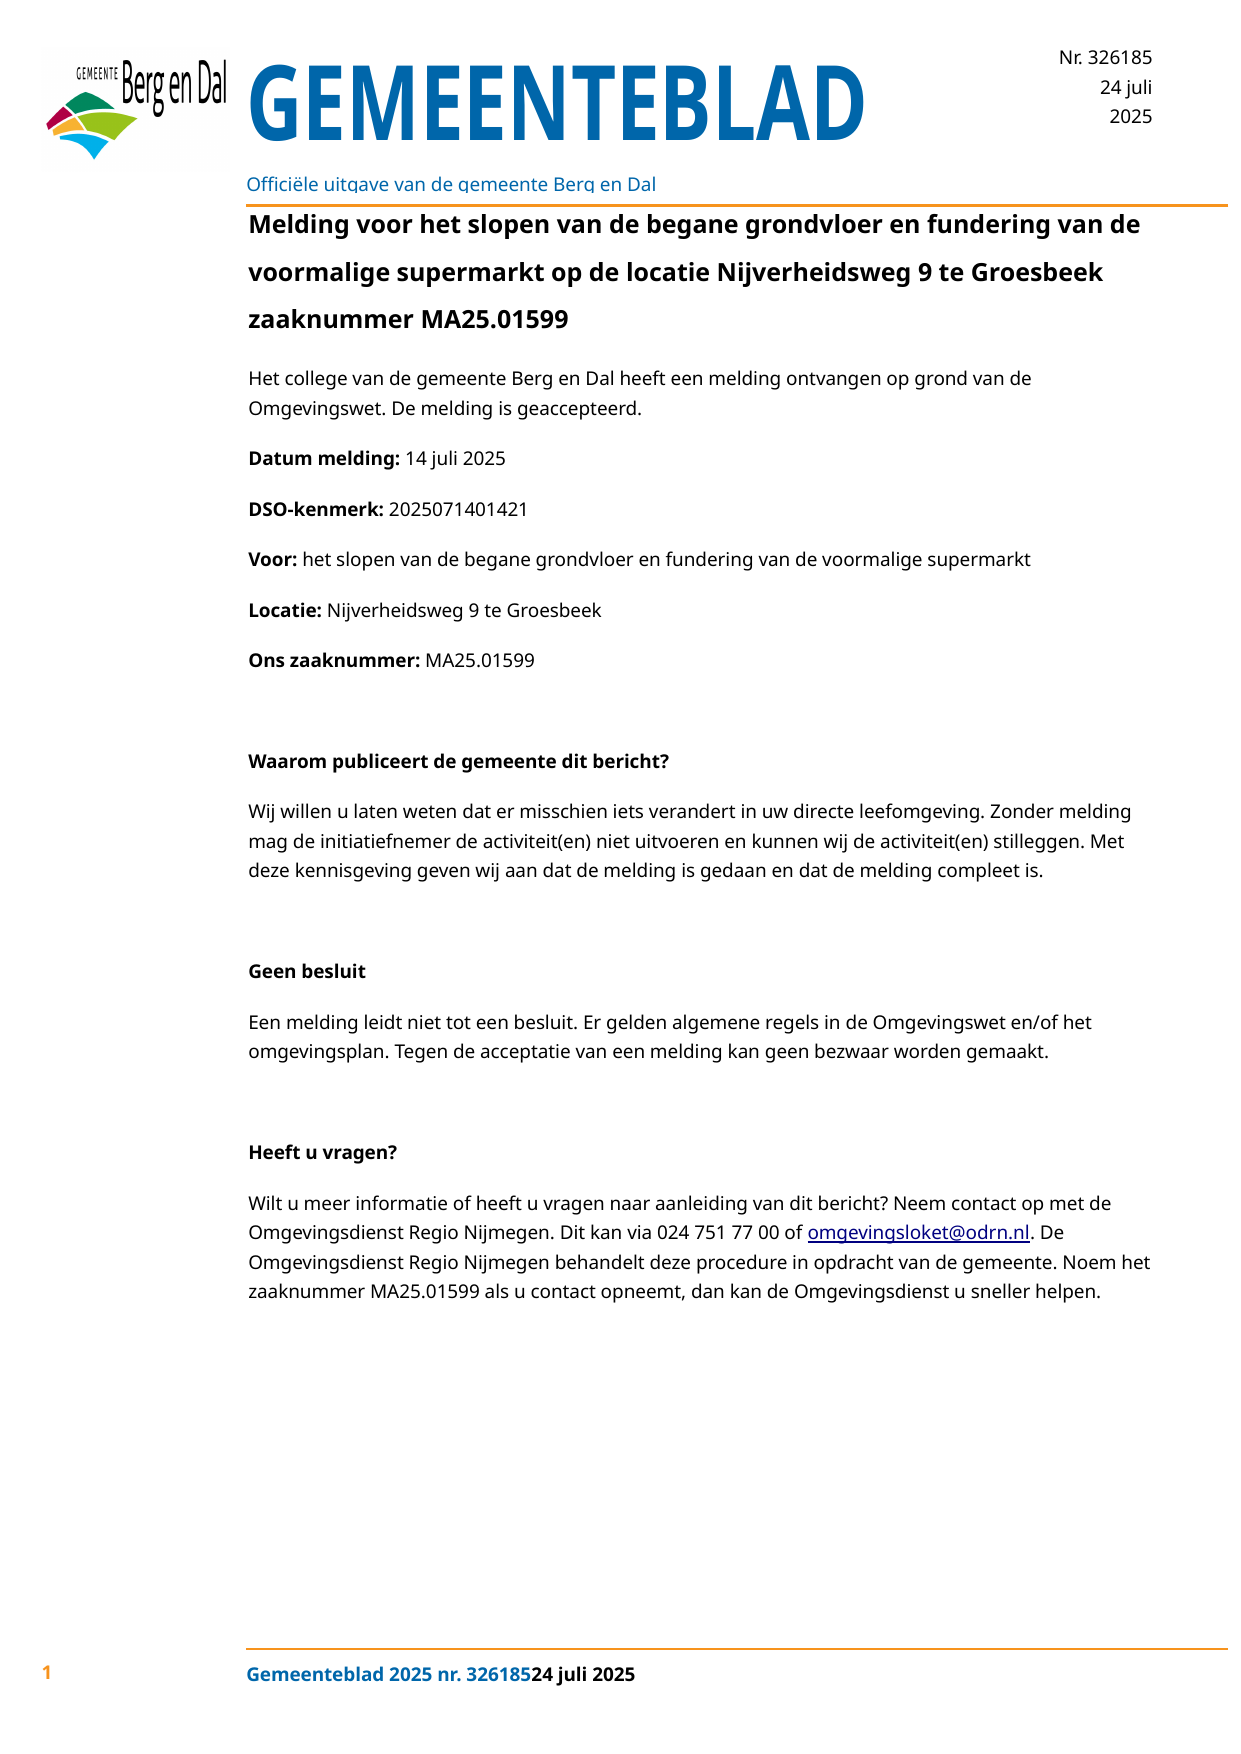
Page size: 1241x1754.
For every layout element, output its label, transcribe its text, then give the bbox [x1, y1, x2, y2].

text Wilt u meer informatie of heeft u vragen naar aanleiding van dit bericht? Neem contact op met de Omgevingsdienst Regio Nijmegen. Dit kan via 024 751 77 00 of omgevingsloket@odrn.nl. De Omgevingsdienst Regio Nijmegen behandelt deze procedure in opdracht van de gemeente. Noem het zaaknummer MA25.01599 als u contact opneemt, dan kan de Omgevingsdienst u sneller helpen. [248, 1190, 1152, 1304]
text Locatie: Nijverheidsweg 9 te Groesbeek [248, 597, 1152, 622]
text Wij willen u laten weten dat er misschien iets verandert in uw directe leefomgeving. Zonder melding mag de initiatiefnemer de activiteit(en) niet uitvoeren en kunnen wij de activiteit(en) stilleggen. Met deze kennisgeving geven wij aan dat de melding is gedaan en dat de melding compleet is. [248, 798, 1152, 883]
text Geen besluit [248, 958, 1152, 984]
text Een melding leidt niet tot een besluit. Er gelden algemene regels in de Omgevingswet en/of het omgevingsplan. Tegen de acceptatie van een melding kan geen bezwaar worden gemaakt. [248, 1009, 1152, 1064]
text Datum melding: 14 juli 2025 [248, 446, 1152, 471]
text Waarom publiceert de gemeente dit bericht? [248, 748, 1152, 774]
text Melding voor het slopen van de begane grondvloer en fundering van de voormalige supermarkt op de locatie Nijverheidsweg 9 te Groesbeek zaaknummer MA25.01599 [248, 207, 1152, 336]
text DSO-kenmerk: 2025071401421 [248, 496, 1152, 522]
text Voor: het slopen van de begane grondvloer en fundering van de voormalige supermarkt [248, 546, 1152, 572]
text Heeft u vragen? [248, 1139, 1152, 1165]
text Het college van de gemeente Berg en Dal heeft een melding ontvangen op grond van de Omgevingswet. De melding is geaccepteerd. [248, 366, 1152, 421]
picture [41, 47, 231, 172]
text Ons zaaknummer: MA25.01599 [248, 647, 1152, 673]
